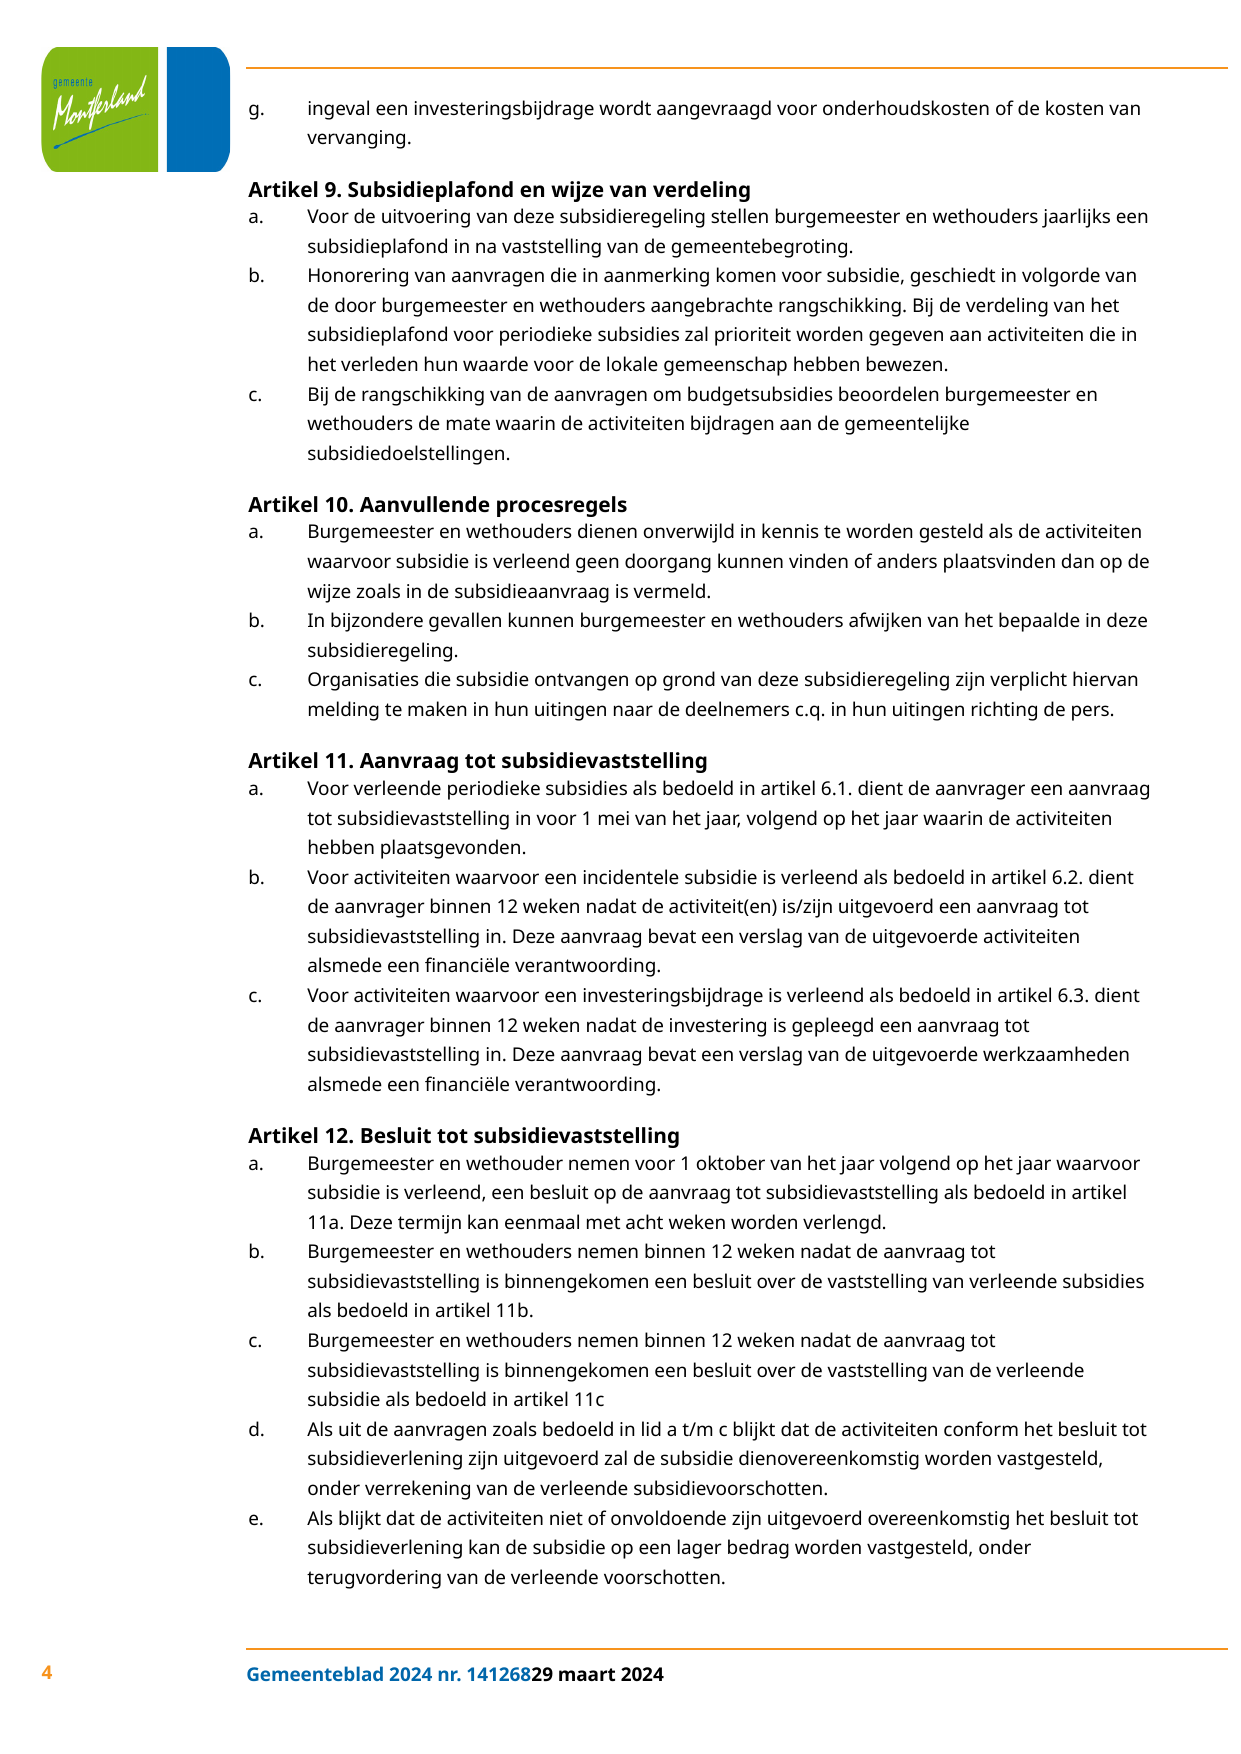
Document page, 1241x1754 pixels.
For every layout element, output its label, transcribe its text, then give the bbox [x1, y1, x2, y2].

list Burgemeester en wethouders nemen binnen 12 weken nadat de aanvraag tot subsidievaststelling is binnengekomen een besluit over de vaststelling van de verleende subsidie als bedoeld in artikel 11c [248, 1327, 1152, 1412]
list Burgemeester en wethouders dienen onverwijld in kennis te worden gesteld als de activiteiten waarvoor subsidie is verleend geen doorgang kunnen vinden of anders plaatsvinden dan op de wijze zoals in de subsidieaanvraag is vermeld. [248, 519, 1152, 604]
list Als uit de aanvragen zoals bedoeld in lid a t/m c blijkt dat de activiteiten conform het besluit tot subsidieverlening zijn uitgevoerd zal de subsidie dienovereenkomstig worden vastgesteld, onder verrekening van de verleende subsidievoorschotten. [248, 1416, 1152, 1501]
list Burgemeester en wethouders nemen binnen 12 weken nadat de aanvraag tot subsidievaststelling is binnengekomen een besluit over de vaststelling van verleende subsidies als bedoeld in artikel 11b. [248, 1238, 1152, 1323]
list In bijzondere gevallen kunnen burgemeester en wethouders afwijken van het bepaalde in deze subsidieregeling. [248, 607, 1152, 663]
list Voor de uitvoering van deze subsidieregeling stellen burgemeester en wethouders jaarlijks een subsidieplafond in na vaststelling van de gemeentebegroting. [248, 203, 1152, 258]
list Voor activiteiten waarvoor een incidentele subsidie is verleend als bedoeld in artikel 6.2. dient de aanvrager binnen 12 weken nadat de activiteit(en) is/zijn uitgevoerd een aanvraag tot subsidievaststelling in. Deze aanvraag bevat een verslag van de uitgevoerde activiteiten alsmede een financiële verantwoording. [248, 864, 1152, 978]
list Bij de rangschikking van de aanvragen om budgetsubsidies beoordelen burgemeester en wethouders de mate waarin de activiteiten bijdragen aan de gemeentelijke subsidiedoelstellingen. [248, 381, 1152, 466]
list Organisaties die subsidie ontvangen op grond van deze subsidieregeling zijn verplicht hiervan melding te maken in hun uitingen naar de deelnemers c.q. in hun uitingen richting de pers. [248, 667, 1152, 722]
list Als blijkt dat de activiteiten niet of onvoldoende zijn uitgevoerd overeenkomstig het besluit tot subsidieverlening kan de subsidie op een lager bedrag worden vastgesteld, onder terugvordering van de verleende voorschotten. [248, 1505, 1152, 1590]
list Honorering van aanvragen die in aanmerking komen voor subsidie, geschiedt in volgorde van de door burgemeester en wethouders aangebrachte rangschikking. Bij de verdeling van het subsidieplafond voor periodieke subsidies zal prioriteit worden gegeven aan activiteiten die in het verleden hun waarde voor de lokale gemeenschap hebben bewezen. [248, 262, 1152, 377]
list Voor verleende periodieke subsidies als bedoeld in artikel 6.1. dient de aanvrager een aanvraag tot subsidievaststelling in voor 1 mei van het jaar, volgend op het jaar waarin de activiteiten hebben plaatsgevonden. [248, 775, 1152, 860]
list Burgemeester en wethouder nemen voor 1 oktober van het jaar volgend op het jaar waarvoor subsidie is verleend, een besluit op de aanvraag tot subsidievaststelling als bedoeld in artikel 11a. Deze termijn kan eenmaal met acht weken worden verlengd. [248, 1150, 1152, 1235]
list Voor activiteiten waarvoor een investeringsbijdrage is verleend als bedoeld in artikel 6.3. dient de aanvrager binnen 12 weken nadat de investering is gepleegd een aanvraag tot subsidievaststelling in. Deze aanvraag bevat een verslag van de uitgevoerde werkzaamheden alsmede een financiële verantwoording. [248, 982, 1152, 1097]
text Artikel 10. Aanvullende procesregels [248, 490, 1152, 519]
text Artikel 9. Subsidieplafond en wijze van verdeling [248, 175, 1152, 203]
picture [41, 47, 231, 172]
list ingeval een investeringsbijdrage wordt aangevraagd voor onderhoudskosten of de kosten van vervanging. [248, 95, 1152, 150]
text Artikel 11. Aanvraag tot subsidievaststelling [248, 747, 1152, 775]
text Artikel 12. Besluit tot subsidievaststelling [248, 1121, 1152, 1150]
